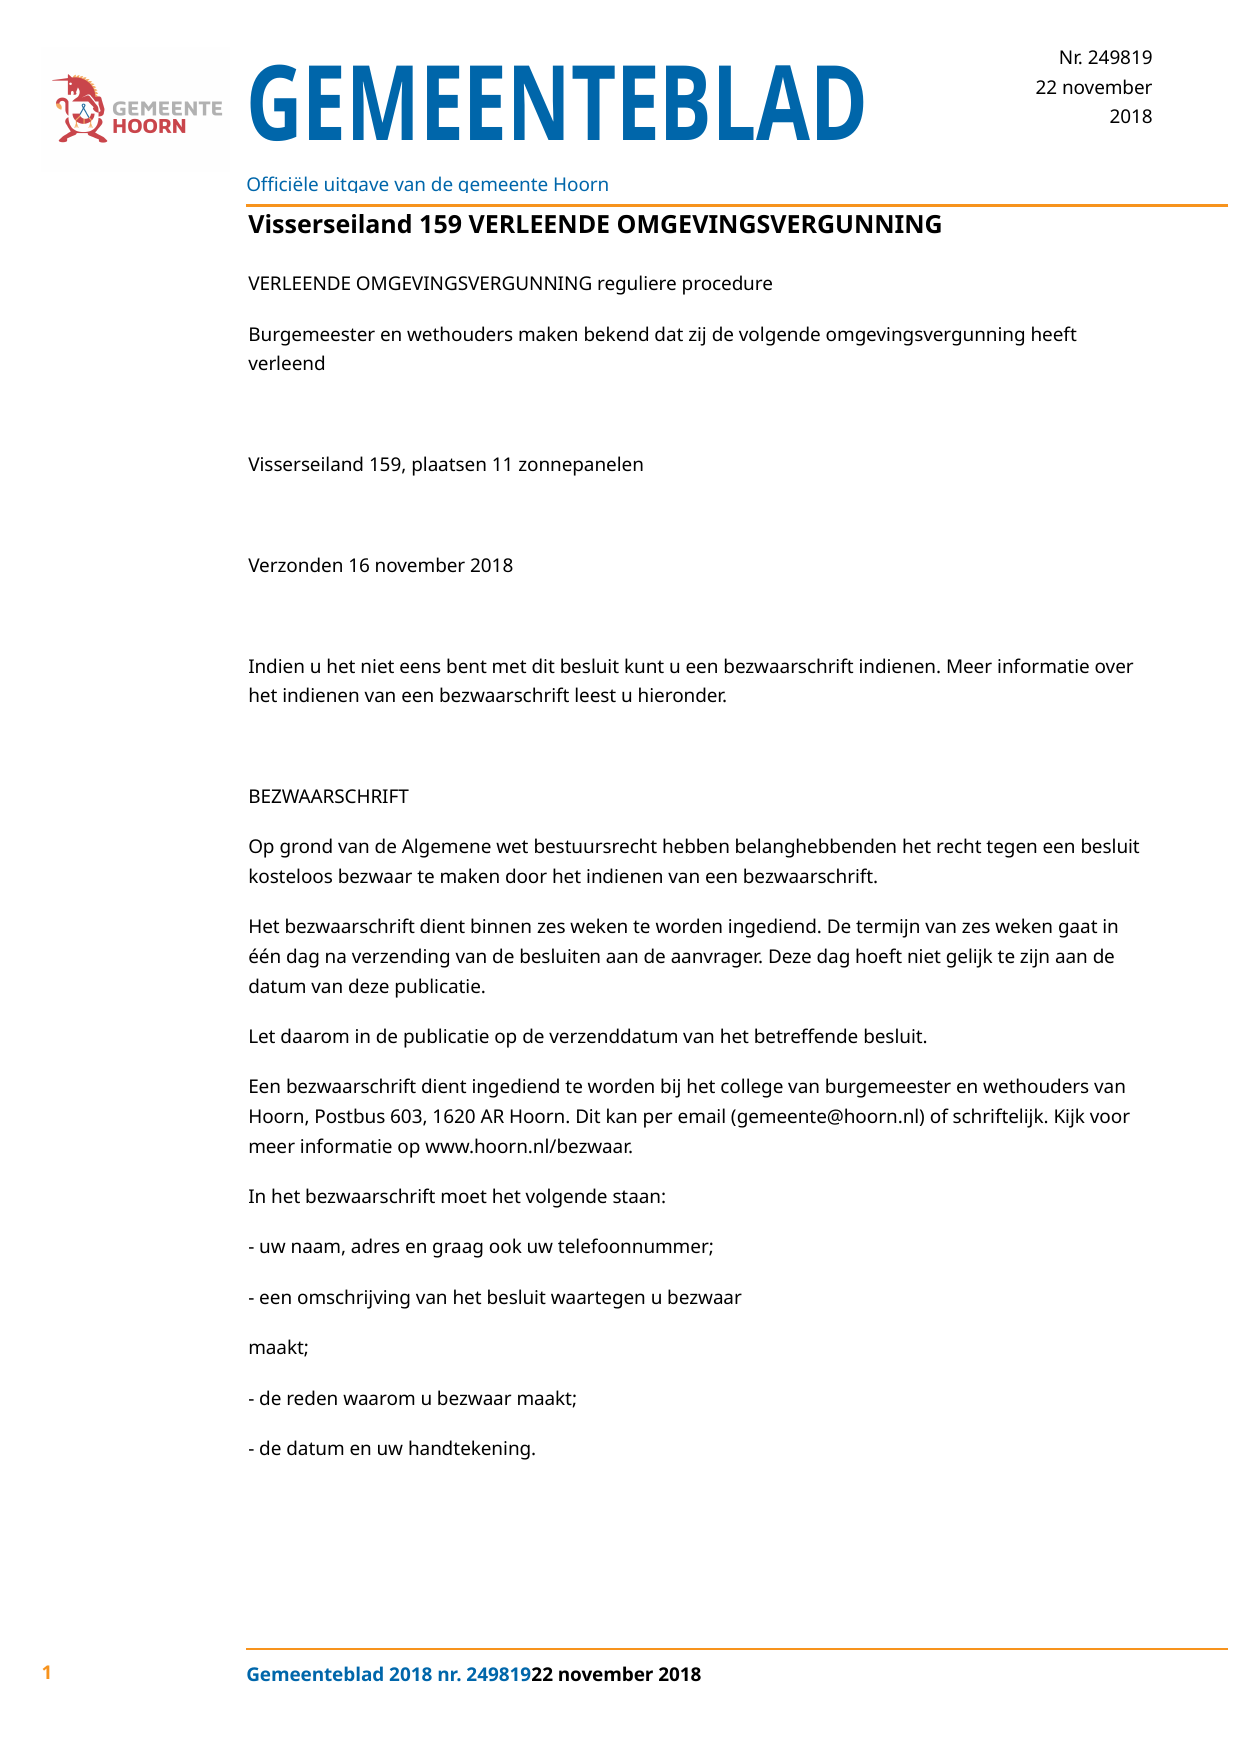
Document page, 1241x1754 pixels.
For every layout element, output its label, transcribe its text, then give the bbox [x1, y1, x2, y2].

text Het bezwaarschrift dient binnen zes weken te worden ingediend. De termijn van zes weken gaat in één dag na verzending van de besluiten aan de aanvrager. Deze dag hoeft niet gelijk te zijn aan de datum van deze publicatie. [248, 914, 1152, 998]
text - de datum en uw handtekening. [248, 1435, 1152, 1461]
text Let daarom in de publicatie op de verzenddatum van het betreffende besluit. [248, 1023, 1152, 1049]
text - een omschrijving van het besluit waartegen u bezwaar [248, 1284, 1152, 1310]
text Visserseiland 159, plaatsen 11 zonnepanelen [248, 451, 1152, 477]
text Een bezwaarschrift dient ingediend te worden bij het college van burgemeester en wethouders van Hoorn, Postbus 603, 1620 AR Hoorn. Dit kan per email (gemeente@hoorn.nl) of schriftelijk. Kijk voor meer informatie op www.hoorn.nl/bezwaar. [248, 1074, 1152, 1158]
text Verzonden 16 november 2018 [248, 552, 1152, 578]
text VERLEENDE OMGEVINGSVERGUNNING reguliere procedure [248, 270, 1152, 296]
text maakt; [248, 1334, 1152, 1360]
text - uw naam, adres en graag ook uw telefoonnummer; [248, 1234, 1152, 1259]
text - de reden waarom u bezwaar maakt; [248, 1385, 1152, 1411]
text Burgemeester en wethouders maken bekend dat zij de volgende omgevingsvergunning heeft verleend [248, 321, 1152, 376]
text Op grond van de Algemene wet bestuursrecht hebben belanghebbenden het recht tegen een besluit kosteloos bezwaar te maken door het indienen van een bezwaarschrift. [248, 834, 1152, 889]
text BEZWAARSCHRIFT [248, 783, 1152, 809]
picture [41, 47, 231, 172]
text In het bezwaarschrift moet het volgende staan: [248, 1183, 1152, 1209]
text Indien u het niet eens bent met dit besluit kunt u een bezwaarschrift indienen. Meer informatie over het indienen van een bezwaarschrift leest u hieronder. [248, 653, 1152, 708]
text Visserseiland 159 VERLEENDE OMGEVINGSVERGUNNING [248, 207, 1152, 241]
